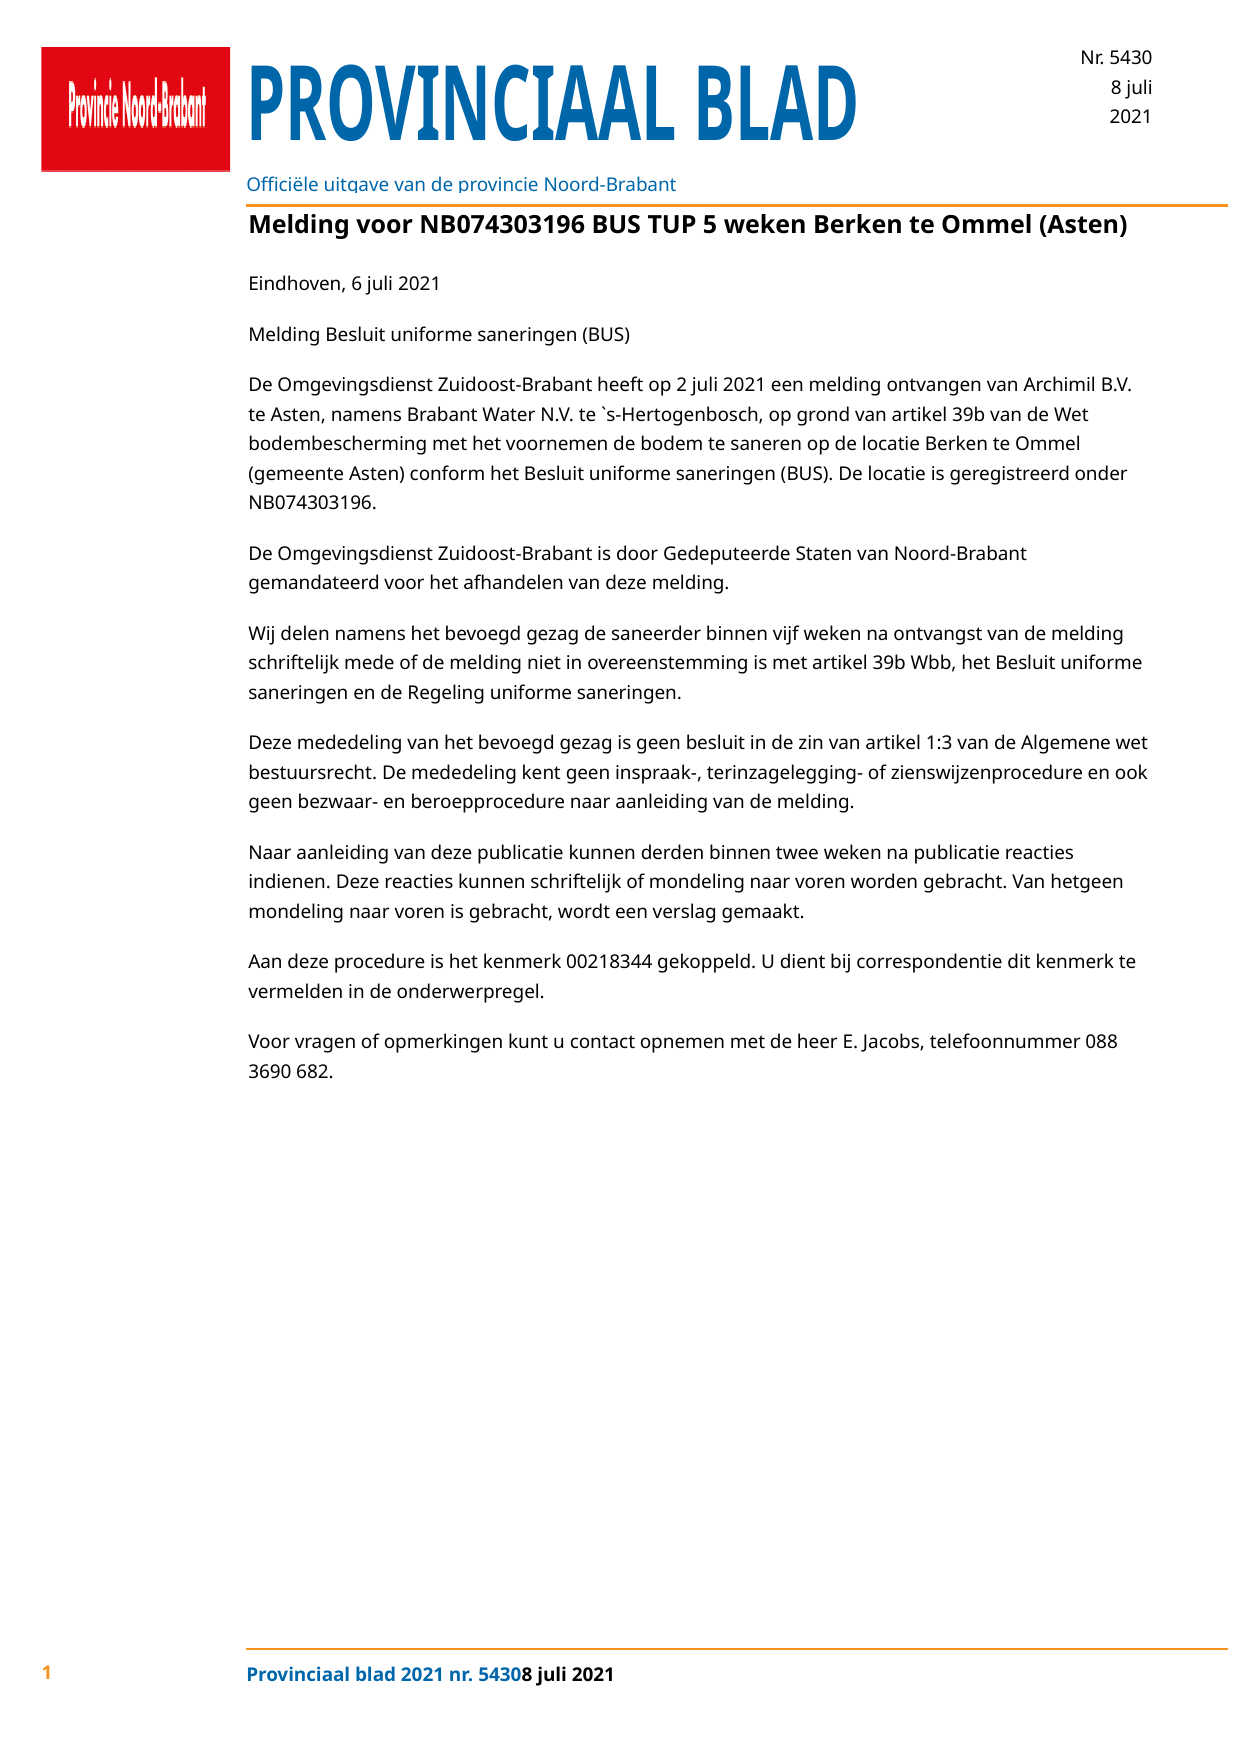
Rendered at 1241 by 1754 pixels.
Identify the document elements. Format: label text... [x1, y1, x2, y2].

text Melding voor NB074303196 BUS TUP 5 weken Berken te Ommel (Asten) [248, 207, 1152, 241]
text Naar aanleiding van deze publicatie kunnen derden binnen twee weken na publicatie reacties indienen. Deze reacties kunnen schriftelijk of mondeling naar voren worden gebracht. Van hetgeen mondeling naar voren is gebracht, wordt een verslag gemaakt. [248, 839, 1152, 924]
text Wij delen namens het bevoegd gezag de saneerder binnen vijf weken na ontvangst van de melding schriftelijk mede of de melding niet in overeenstemming is met artikel 39b Wbb, het Besluit uniforme saneringen en de Regeling uniforme saneringen. [248, 620, 1152, 705]
text Aan deze procedure is het kenmerk 00218344 gekoppeld. U dient bij correspondentie dit kenmerk te vermelden in de onderwerpregel. [248, 949, 1152, 1004]
text Deze mededeling van het bevoegd gezag is geen besluit in de zin van artikel 1:3 van de Algemene wet bestuursrecht. De mededeling kent geen inspraak-, terinzagelegging- of zienswijzenprocedure en ook geen bezwaar- en beroepprocedure naar aanleiding van de melding. [248, 729, 1152, 814]
text Voor vragen of opmerkingen kunt u contact opnemen met de heer E. Jacobs, telefoonnummer 088 3690 682. [248, 1029, 1152, 1084]
text De Omgevingsdienst Zuidoost-Brabant is door Gedeputeerde Staten van Noord-Brabant gemandateerd voor het afhandelen van deze melding. [248, 540, 1152, 595]
picture [41, 47, 231, 172]
text Eindhoven, 6 juli 2021 [248, 270, 1152, 296]
text Melding Besluit uniforme saneringen (BUS) [248, 321, 1152, 346]
text De Omgevingsdienst Zuidoost-Brabant heeft op 2 juli 2021 een melding ontvangen van Archimil B.V. te Asten, namens Brabant Water N.V. te `s-Hertogenbosch, op grond van artikel 39b van de Wet bodembescherming met het voornemen de bodem te saneren op de locatie Berken te Ommel (gemeente Asten) conform het Besluit uniforme saneringen (BUS). De locatie is geregistreerd onder NB074303196. [248, 371, 1152, 515]
